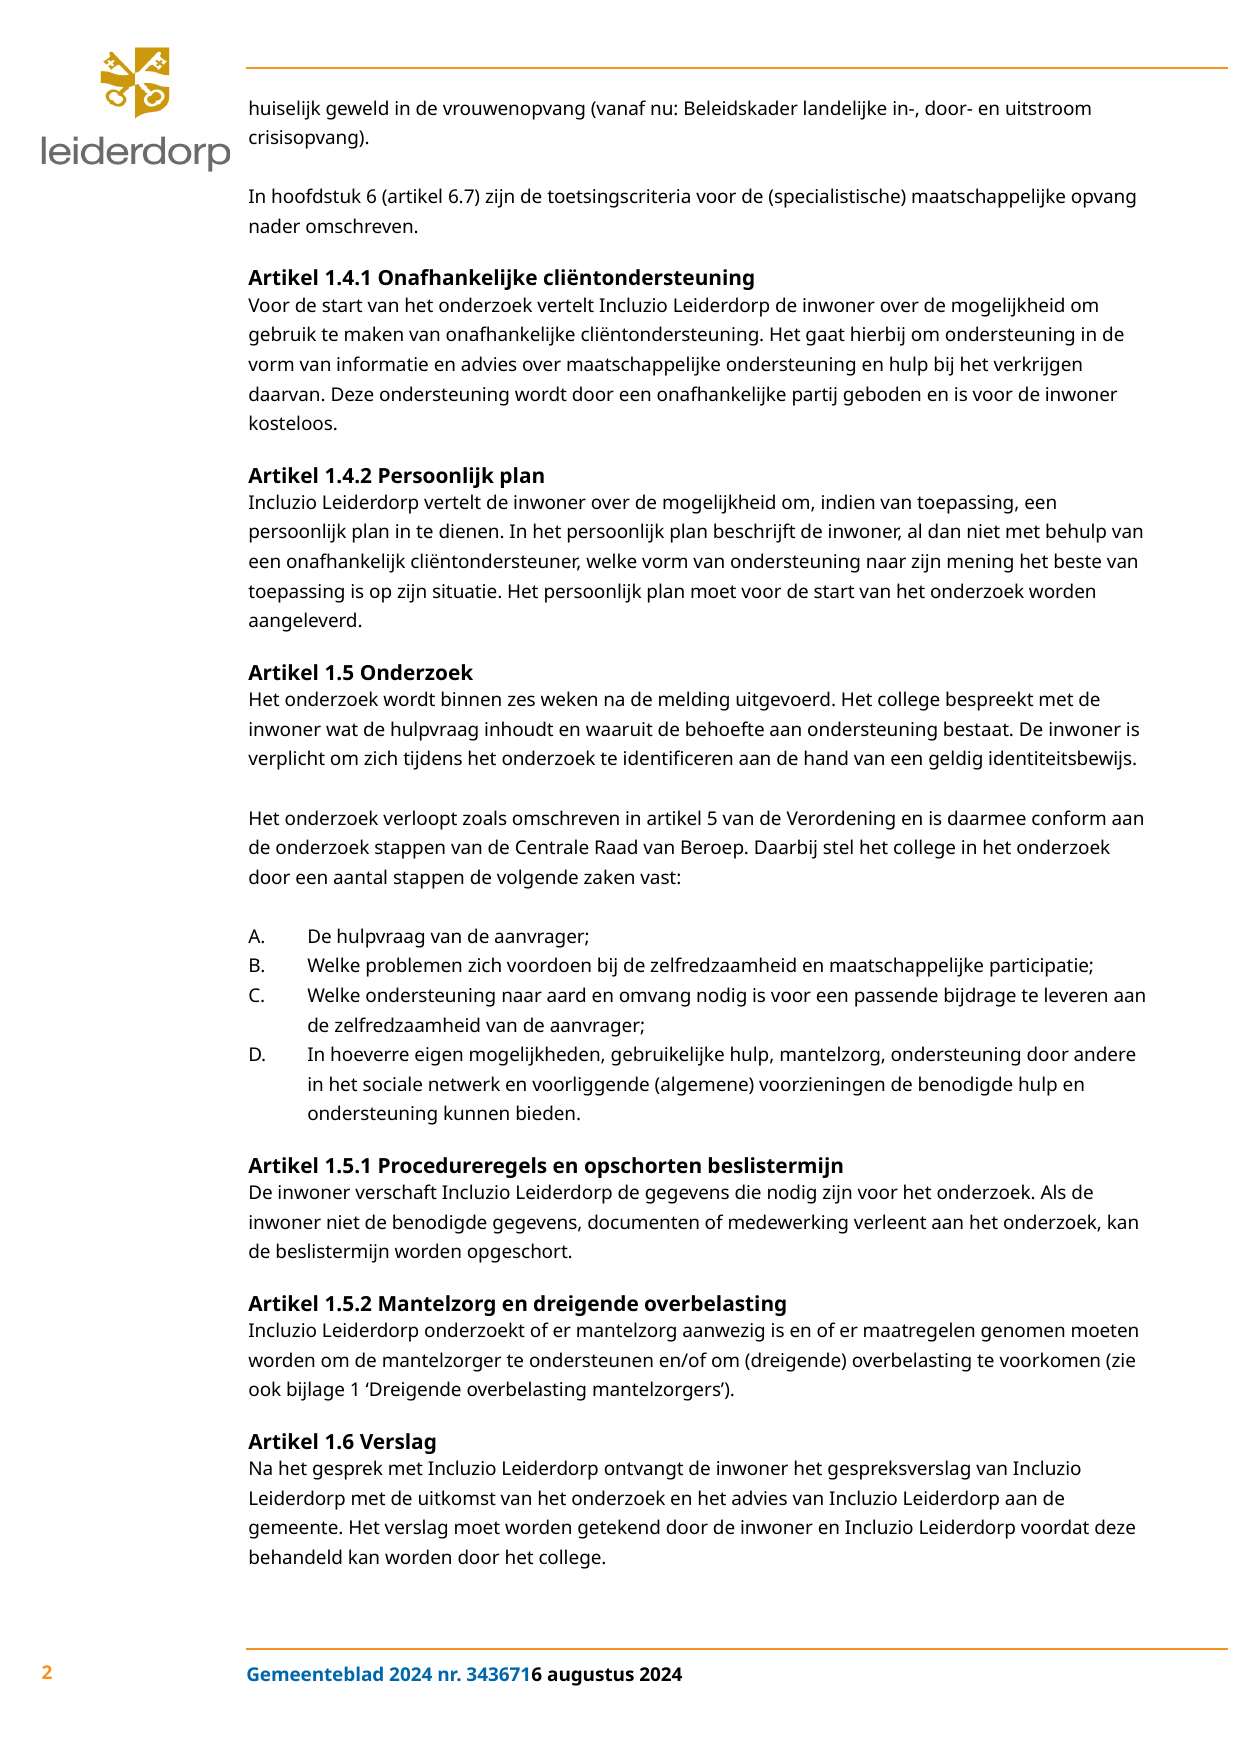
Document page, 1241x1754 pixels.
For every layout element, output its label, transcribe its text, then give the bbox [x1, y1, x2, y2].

list Welke problemen zich voordoen bij de zelfredzaamheid en maatschappelijke participatie; [248, 953, 1152, 978]
text Artikel 1.4.1 Onafhankelijke cliëntondersteuning [248, 263, 1152, 292]
text Incluzio Leiderdorp vertelt de inwoner over de mogelijkheid om, indien van toepassing, een persoonlijk plan in te dienen. In het persoonlijk plan beschrijft de inwoner, al dan niet met behulp van een onafhankelijk cliëntondersteuner, welke vorm van ondersteuning naar zijn mening het beste van toepassing is op zijn situatie. Het persoonlijk plan moet voor de start van het onderzoek worden aangeleverd. [248, 489, 1152, 633]
picture [41, 47, 231, 172]
text Incluzio Leiderdorp onderzoekt of er mantelzorg aanwezig is en of er maatregelen genomen moeten worden om de mantelzorger te ondersteunen en/of om (dreigende) overbelasting te voorkomen (zie ook bijlage 1 ‘Dreigende overbelasting mantelzorgers’). [248, 1317, 1152, 1402]
text Na het gesprek met Incluzio Leiderdorp ontvangt de inwoner het gespreksverslag van Incluzio Leiderdorp met de uitkomst van het onderzoek en het advies van Incluzio Leiderdorp aan de gemeente. Het verslag moet worden getekend door de inwoner en Incluzio Leiderdorp voordat deze behandeld kan worden door het college. [248, 1455, 1152, 1570]
list De hulpvraag van de aanvrager; [248, 923, 1152, 949]
text De inwoner verschaft Incluzio Leiderdorp de gegevens die nodig zijn voor het onderzoek. Als de inwoner niet de benodigde gegevens, documenten of medewerking verleent aan het onderzoek, kan de beslistermijn worden opgeschort. [248, 1179, 1152, 1264]
text Voor de start van het onderzoek vertelt Incluzio Leiderdorp de inwoner over de mogelijkheid om gebruik te maken van onafhankelijke cliëntondersteuning. Het gaat hierbij om ondersteuning in de vorm van informatie en advies over maatschappelijke ondersteuning en hulp bij het verkrijgen daarvan. Deze ondersteuning wordt door een onafhankelijke partij geboden en is voor de inwoner kosteloos. [248, 292, 1152, 436]
text Artikel 1.5 Onderzoek [248, 658, 1152, 686]
text Artikel 1.6 Verslag [248, 1427, 1152, 1455]
list Welke ondersteuning naar aard en omvang nodig is voor een passende bijdrage te leveren aan de zelfredzaamheid van de aanvrager; [248, 982, 1152, 1037]
text Het onderzoek wordt binnen zes weken na de melding uitgevoerd. Het college bespreekt met de inwoner wat de hulpvraag inhoudt en waaruit de behoefte aan ondersteuning bestaat. De inwoner is verplicht om zich tijdens het onderzoek te identificeren aan de hand van een geldig identiteitsbewijs. [248, 686, 1152, 771]
text Artikel 1.4.2 Persoonlijk plan [248, 461, 1152, 489]
text Het onderzoek verloopt zoals omschreven in artikel 5 van de Verordening en is daarmee conform aan de onderzoek stappen van de Centrale Raad van Beroep. Daarbij stel het college in het onderzoek door een aantal stappen de volgende zaken vast: [248, 805, 1152, 889]
text huiselijk geweld in de vrouwenopvang (vanaf nu: Beleidskader landelijke in-, door- en uitstroom crisisopvang). [248, 95, 1152, 150]
text In hoofdstuk 6 (artikel 6.7) zijn de toetsingscriteria voor de (specialistische) maatschappelijke opvang nader omschreven. [248, 183, 1152, 239]
text Artikel 1.5.1 Procedureregels en opschorten beslistermijn [248, 1151, 1152, 1179]
list In hoeverre eigen mogelijkheden, gebruikelijke hulp, mantelzorg, ondersteuning door andere in het sociale netwerk en voorliggende (algemene) voorzieningen de benodigde hulp en ondersteuning kunnen bieden. [248, 1041, 1152, 1126]
text Artikel 1.5.2 Mantelzorg en dreigende overbelasting [248, 1289, 1152, 1317]
